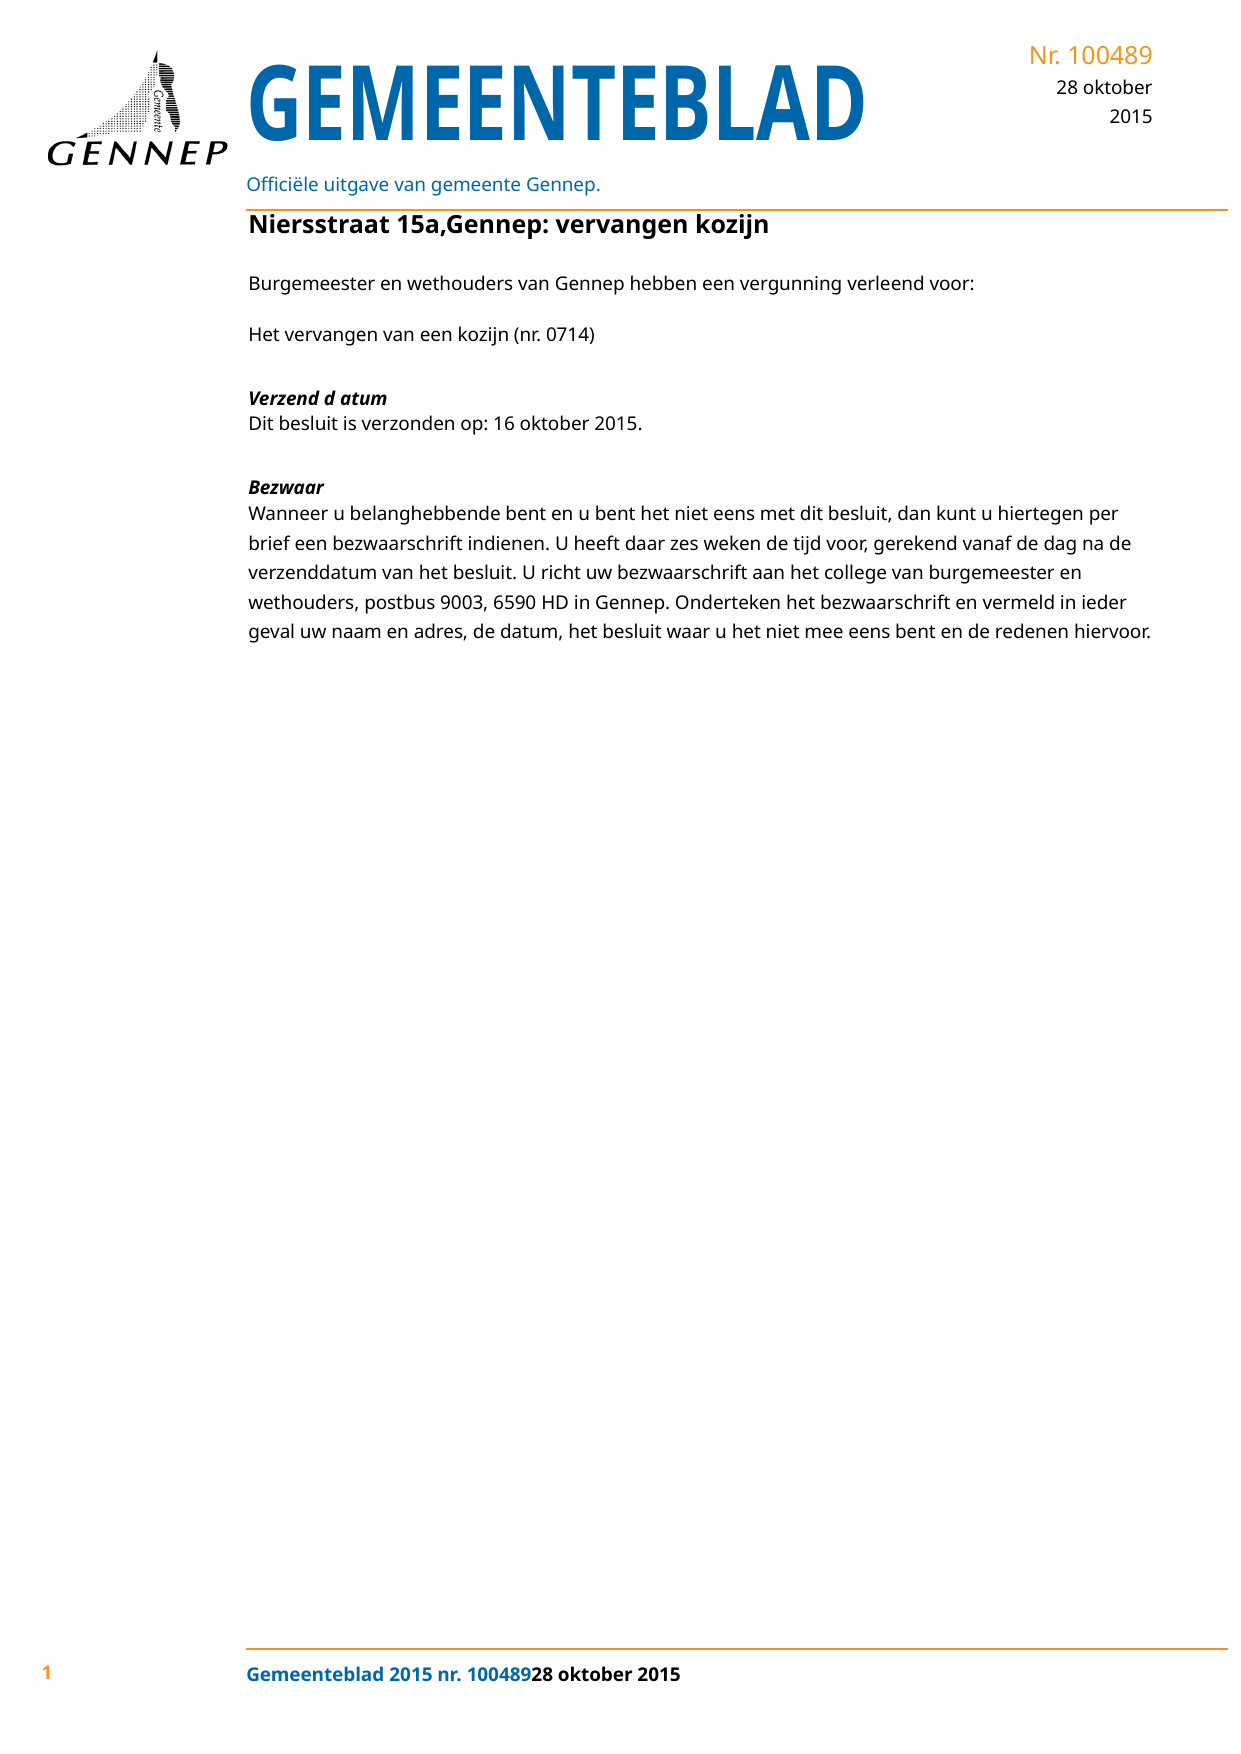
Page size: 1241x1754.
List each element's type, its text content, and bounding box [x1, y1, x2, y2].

text Burgemeester en wethouders van Gennep hebben een vergunning verleend voor: [248, 270, 1152, 296]
text Wanneer u belanghebbende bent en u bent het niet eens met dit besluit, dan kunt u hiertegen per brief een bezwaarschrift indienen. U heeft daar zes weken de tijd voor, gerekend vanaf de dag na de verzenddatum van het besluit. U richt uw bezwaarschrift aan het college van burgemeester en wethouders, postbus 9003, 6590 HD in Gennep. Onderteken het bezwaarschrift en vermeld in ieder geval uw naam en adres, de datum, het besluit waar u het niet mee eens bent en de redenen hiervoor. [248, 500, 1152, 644]
picture [41, 47, 231, 172]
text Het vervangen van een kozijn (nr. 0714) [248, 321, 1152, 346]
text Bezwaar [248, 474, 1152, 500]
text Dit besluit is verzonden op: 16 oktober 2015. [248, 410, 1152, 436]
text Verzend d atum [248, 385, 1152, 410]
text Niersstraat 15a,Gennep: vervangen kozijn [248, 211, 1152, 241]
